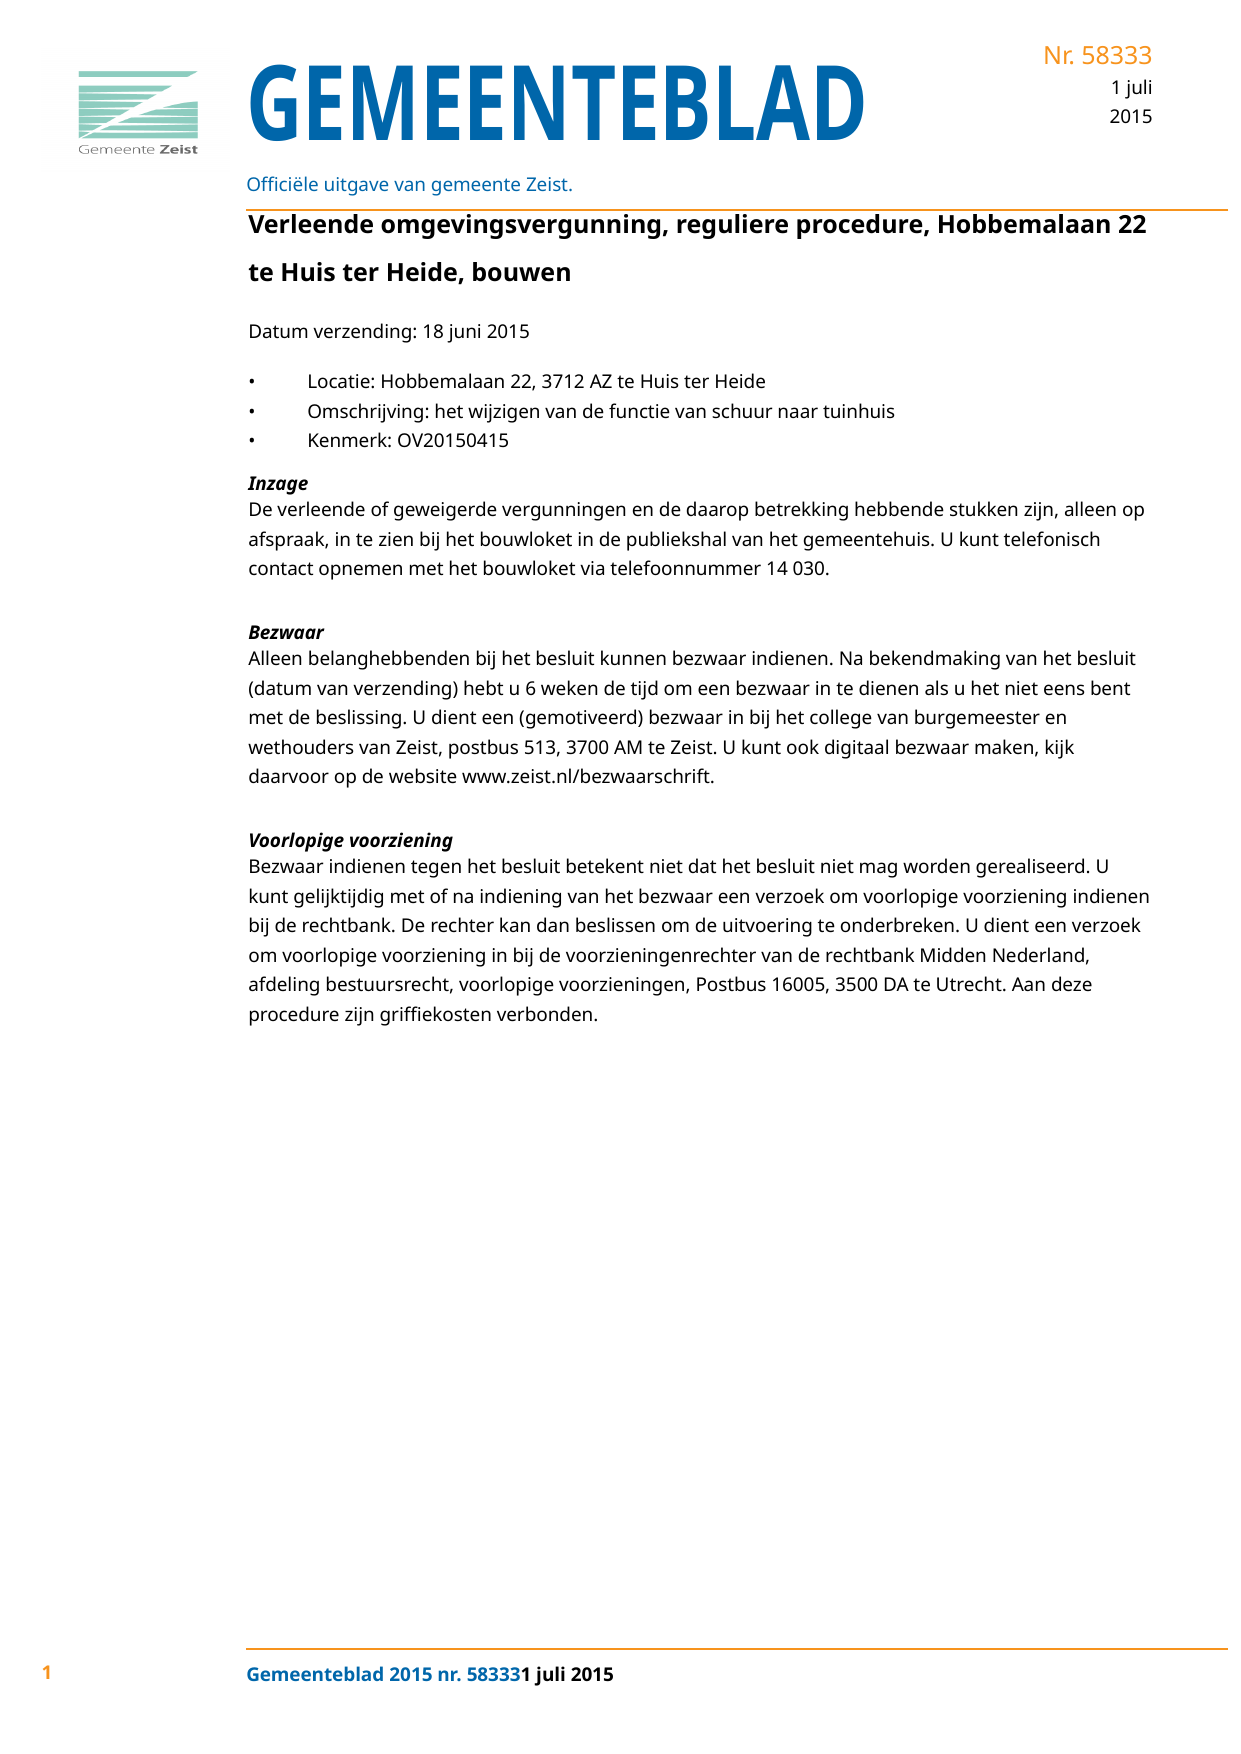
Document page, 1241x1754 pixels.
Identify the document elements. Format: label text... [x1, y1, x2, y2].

text Datum verzending: 18 juni 2015 [248, 318, 1152, 344]
list Kenmerk: OV20150415 [248, 427, 1152, 453]
list Locatie: Hobbemalaan 22, 3712 AZ te Huis ter Heide [248, 368, 1152, 394]
picture [41, 47, 231, 172]
text Voorlopige voorziening [248, 827, 1152, 853]
text Inzage [248, 471, 1152, 496]
text Alleen belanghebbenden bij het besluit kunnen bezwaar indienen. Na bekendmaking van het besluit (datum van verzending) hebt u 6 weken de tijd om een bezwaar in te dienen als u het niet eens bent met de beslissing. U dient een (gemotiveerd) bezwaar in bij het college van burgemeester en wethouders van Zeist, postbus 513, 3700 AM te Zeist. U kunt ook digitaal bezwaar maken, kijk daarvoor op de website www.zeist.nl/bezwaarschrift. [248, 645, 1152, 789]
text Bezwaar [248, 619, 1152, 645]
text Verleende omgevingsvergunning, reguliere procedure, Hobbemalaan 22 te Huis ter Heide, bouwen [248, 211, 1152, 288]
text De verleende of geweigerde vergunningen en de daarop betrekking hebbende stukken zijn, alleen op afspraak, in te zien bij het bouwloket in de publiekshal van het gemeentehuis. U kunt telefonisch contact opnemen met het bouwloket via telefoonnummer 14 030. [248, 496, 1152, 581]
list Omschrijving: het wijzigen van de functie van schuur naar tuinhuis [248, 398, 1152, 424]
text Bezwaar indienen tegen het besluit betekent niet dat het besluit niet mag worden gerealiseerd. U kunt gelijktijdig met of na indiening van het bezwaar een verzoek om voorlopige voorziening indienen bij de rechtbank. De rechter kan dan beslissen om de uitvoering te onderbreken. U dient een verzoek om voorlopige voorziening in bij de voorzieningenrechter van de rechtbank Midden Nederland, afdeling bestuursrecht, voorlopige voorzieningen, Postbus 16005, 3500 DA te Utrecht. Aan deze procedure zijn griffiekosten verbonden. [248, 853, 1152, 1027]
